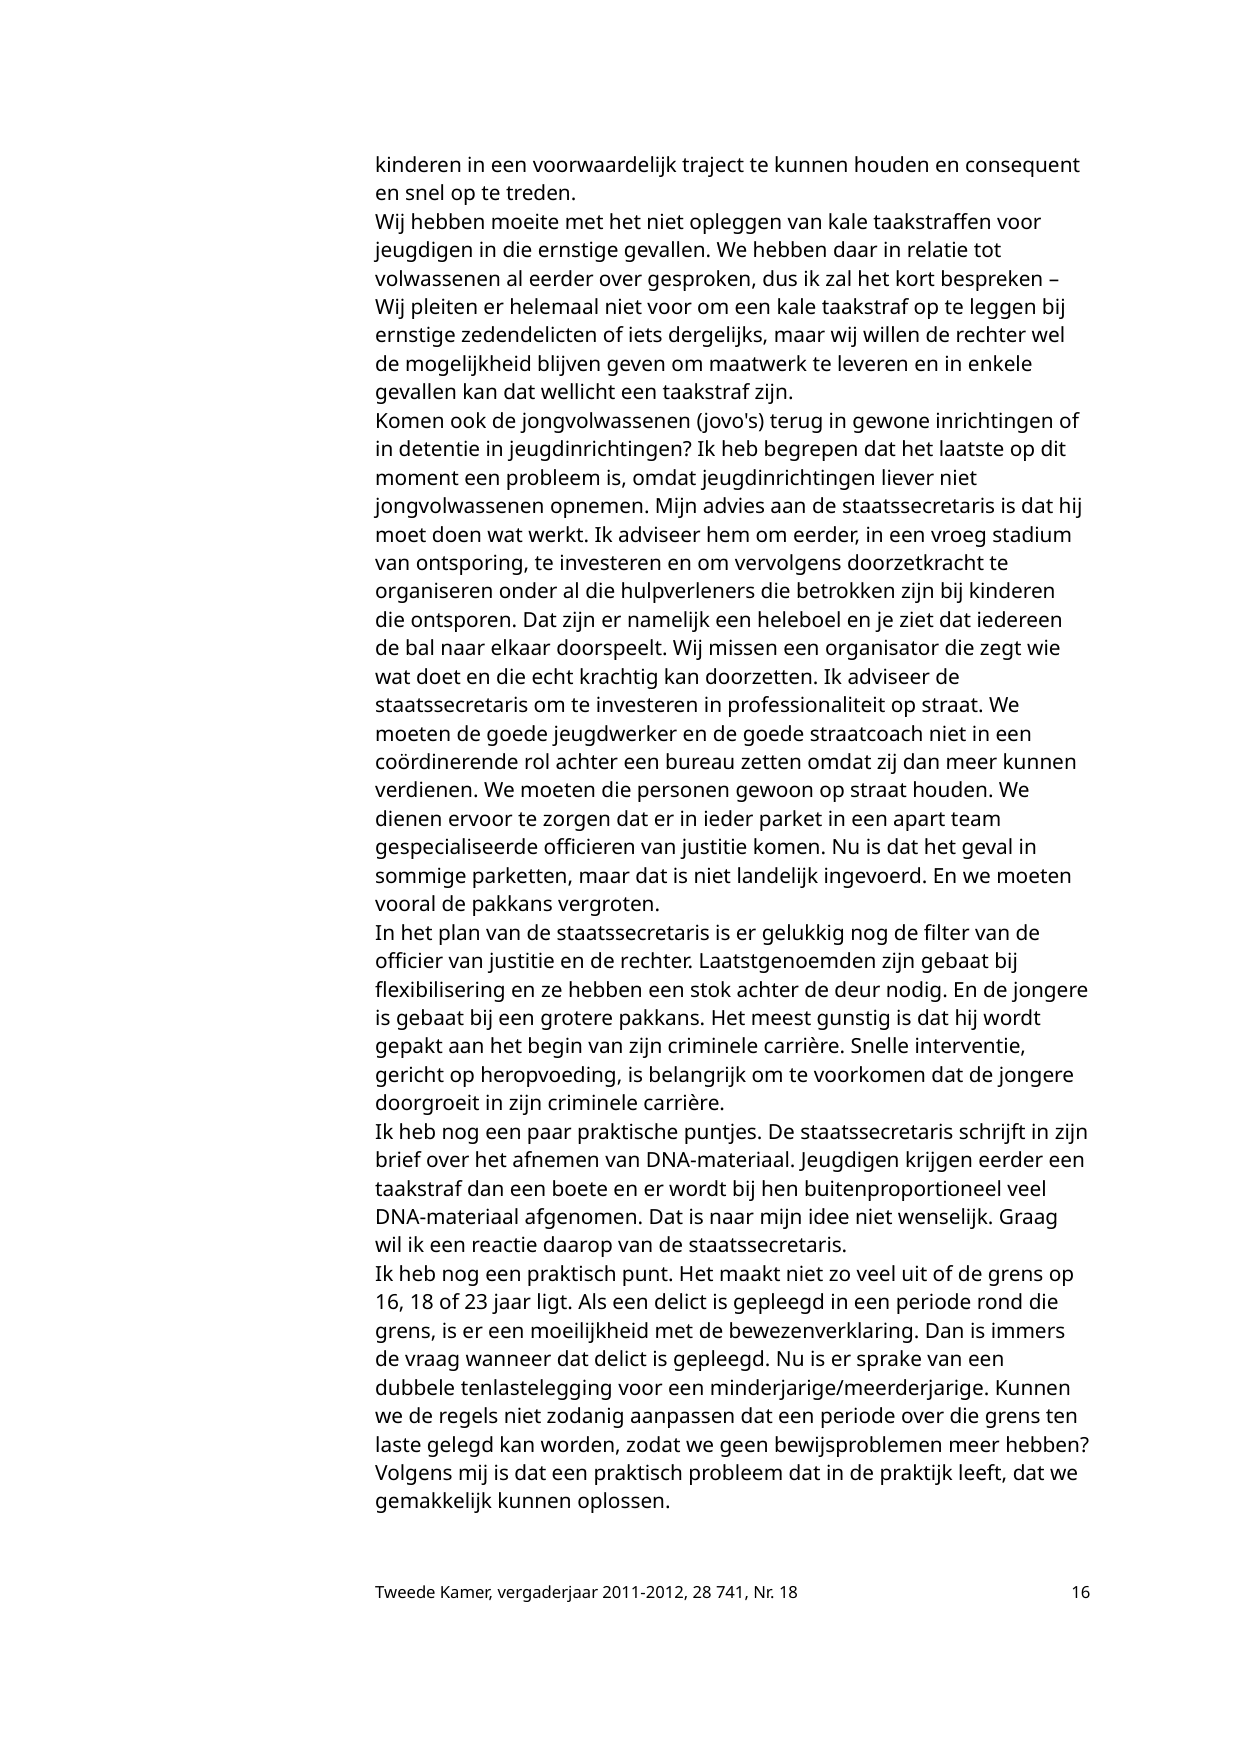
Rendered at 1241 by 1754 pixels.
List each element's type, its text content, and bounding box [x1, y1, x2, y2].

text Ik heb nog een praktisch punt. Het maakt niet zo veel uit of de grens op 16, 18 of 23 jaar ligt. Als een delict is gepleegd in een periode rond die grens, is er een moeilijkheid met de bewezenverklaring. Dan is immers de vraag wanneer dat delict is gepleegd. Nu is er sprake van een dubbele tenlastelegging voor een minderjarige/meerderjarige. Kunnen we de regels niet zodanig aanpassen dat een periode over die grens ten laste gelegd kan worden, zodat we geen bewijsproblemen meer hebben? Volgens mij is dat een praktisch probleem dat in de praktijk leeft, dat we gemakkelijk kunnen oplossen. [375, 1259, 1090, 1515]
text Ik heb nog een paar praktische puntjes. De staatssecretaris schrijft in zijn brief over het afnemen van DNA-materiaal. Jeugdigen krijgen eerder een taakstraf dan een boete en er wordt bij hen buitenproportioneel veel DNA-materiaal afgenomen. Dat is naar mijn idee niet wenselijk. Graag wil ik een reactie daarop van de staatssecretaris. [375, 1117, 1090, 1259]
text kinderen in een voorwaardelijk traject te kunnen houden en consequent en snel op te treden. [375, 150, 1090, 207]
text Wij hebben moeite met het niet opleggen van kale taakstraffen voor jeugdigen in die ernstige gevallen. We hebben daar in relatie tot volwassenen al eerder over gesproken, dus ik zal het kort bespreken – Wij pleiten er helemaal niet voor om een kale taakstraf op te leggen bij ernstige zedendelicten of iets dergelijks, maar wij willen de rechter wel de mogelijkheid blijven geven om maatwerk te leveren en in enkele gevallen kan dat wellicht een taakstraf zijn. [375, 207, 1090, 406]
text In het plan van de staatssecretaris is er gelukkig nog de filter van de officier van justitie en de rechter. Laatstgenoemden zijn gebaat bij flexibilisering en ze hebben een stok achter de deur nodig. En de jongere is gebaat bij een grotere pakkans. Het meest gunstig is dat hij wordt gepakt aan het begin van zijn criminele carrière. Snelle interventie, gericht op heropvoeding, is belangrijk om te voorkomen dat de jongere doorgroeit in zijn criminele carrière. [375, 918, 1090, 1117]
text Komen ook de jongvolwassenen (jovo's) terug in gewone inrichtingen of in detentie in jeugdinrichtingen? Ik heb begrepen dat het laatste op dit moment een probleem is, omdat jeugdinrichtingen liever niet jongvolwassenen opnemen. Mijn advies aan de staatssecretaris is dat hij moet doen wat werkt. Ik adviseer hem om eerder, in een vroeg stadium van ontsporing, te investeren en om vervolgens doorzetkracht te organiseren onder al die hulpverleners die betrokken zijn bij kinderen die ontsporen. Dat zijn er namelijk een heleboel en je ziet dat iedereen de bal naar elkaar doorspeelt. Wij missen een organisator die zegt wie wat doet en die echt krachtig kan doorzetten. Ik adviseer de staatssecretaris om te investeren in professionaliteit op straat. We moeten de goede jeugdwerker en de goede straatcoach niet in een coördinerende rol achter een bureau zetten omdat zij dan meer kunnen verdienen. We moeten die personen gewoon op straat houden. We dienen ervoor te zorgen dat er in ieder parket in een apart team gespecialiseerde officieren van justitie komen. Nu is dat het geval in sommige parketten, maar dat is niet landelijk ingevoerd. En we moeten vooral de pakkans vergroten. [375, 406, 1090, 918]
